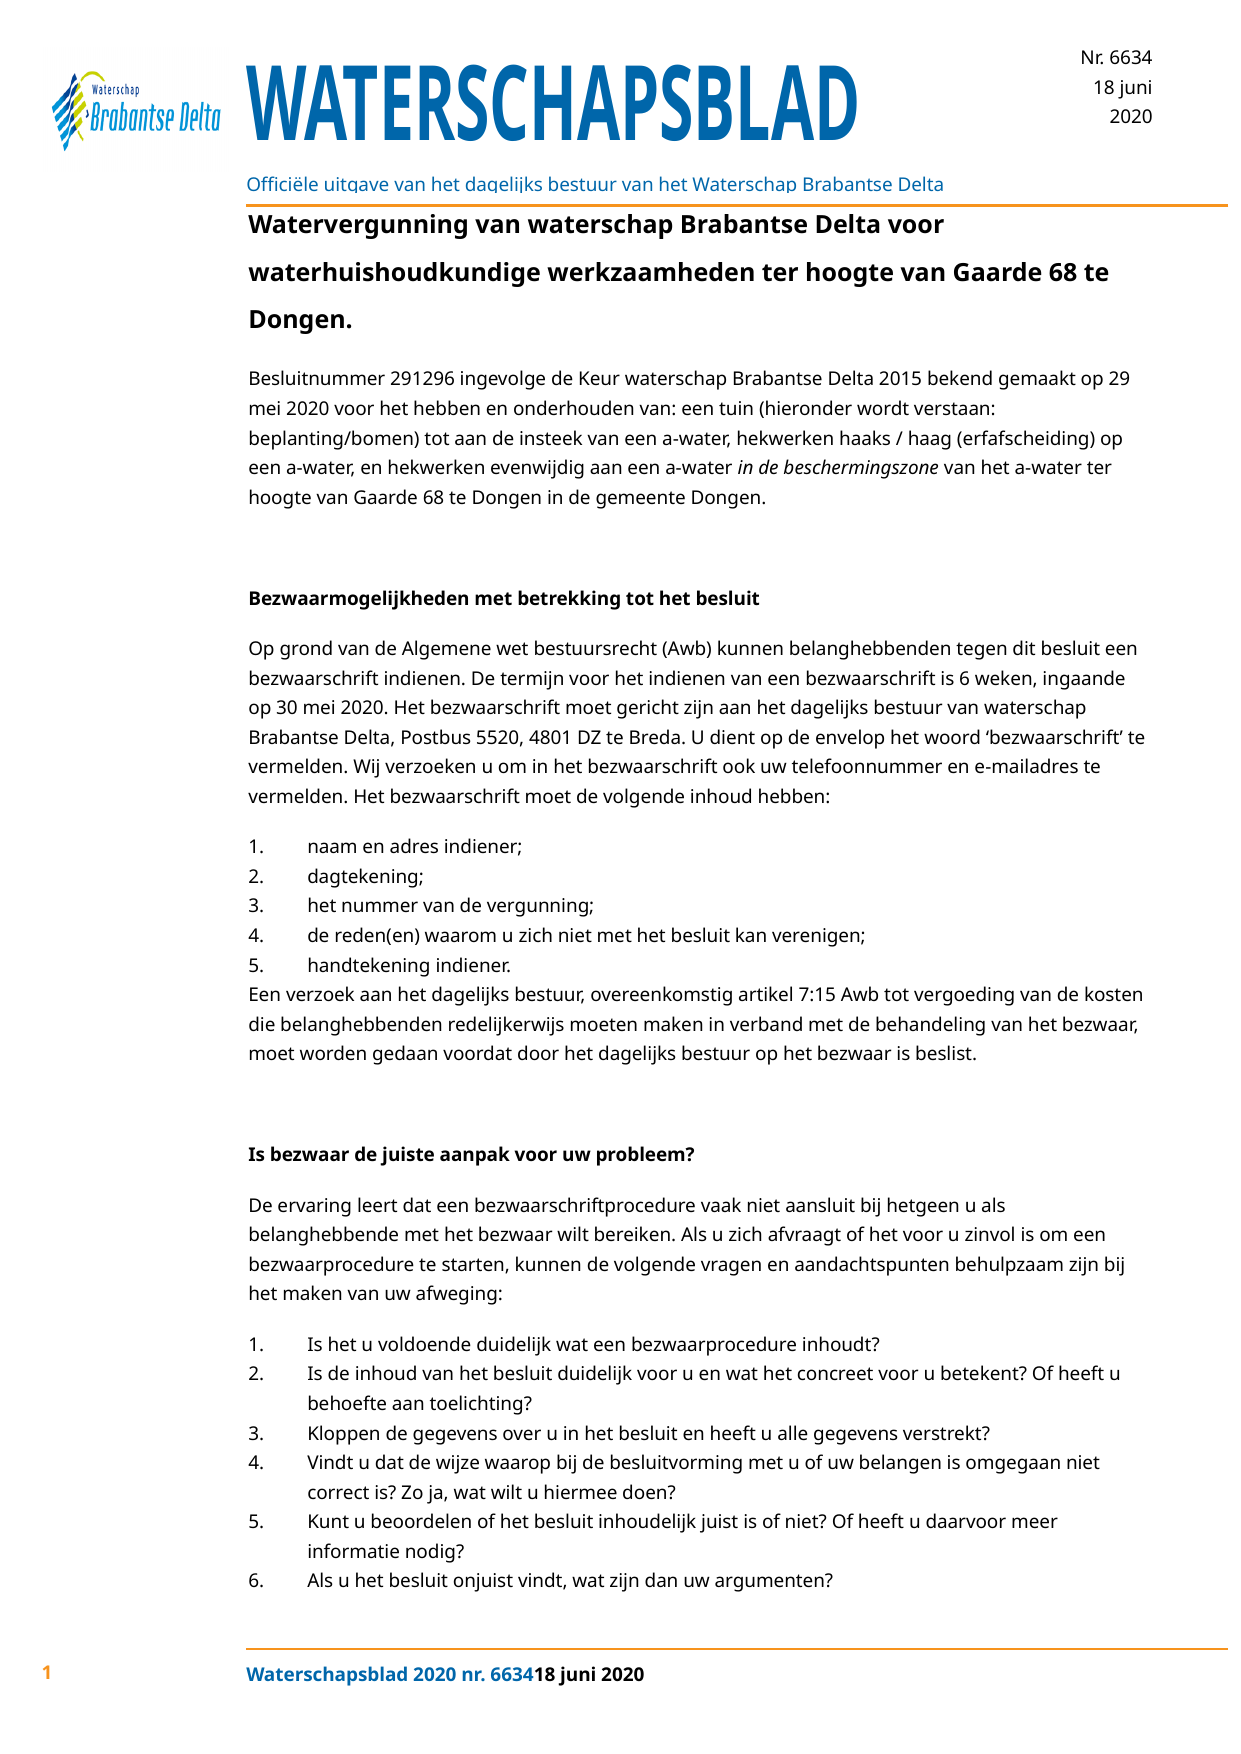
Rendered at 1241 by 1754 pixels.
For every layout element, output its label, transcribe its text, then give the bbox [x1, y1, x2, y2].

list Is de inhoud van het besluit duidelijk voor u en wat het concreet voor u betekent? Of heeft u behoefte aan toelichting? [248, 1361, 1152, 1416]
list dagtekening; [248, 863, 1152, 889]
text Watervergunning van waterschap Brabantse Delta voor waterhuishoudkundige werkzaamheden ter hoogte van Gaarde 68 te Dongen. [248, 207, 1152, 336]
list Kunt u beoordelen of het besluit inhoudelijk juist is of niet? Of heeft u daarvoor meer informatie nodig? [248, 1508, 1152, 1564]
text Besluitnummer 291296 ingevolge de Keur waterschap Brabantse Delta 2015 bekend gemaakt op 29 mei 2020 voor het hebben en onderhouden van: een tuin (hieronder wordt verstaan: beplanting/bomen) tot aan de insteek van een a-water, hekwerken haaks / haag (erfafscheiding) op een a-water, en hekwerken evenwijdig aan een a-water in de beschermingszone van het a-water ter hoogte van Gaarde 68 te Dongen in de gemeente Dongen. [248, 366, 1152, 509]
text De ervaring leert dat een bezwaarschriftprocedure vaak niet aansluit bij hetgeen u als belanghebbende met het bezwaar wilt bereiken. Als u zich afvraagt of het voor u zinvol is om een bezwaarprocedure te starten, kunnen de volgende vragen en aandachtspunten behulpzaam zijn bij het maken van uw afweging: [248, 1192, 1152, 1306]
text Op grond van de Algemene wet bestuursrecht (Awb) kunnen belanghebbenden tegen dit besluit een bezwaarschrift indienen. De termijn voor het indienen van een bezwaarschrift is 6 weken, ingaande op 30 mei 2020. Het bezwaarschrift moet gericht zijn aan het dagelijks bestuur van waterschap Brabantse Delta, Postbus 5520, 4801 DZ te Breda. U dient op de envelop het woord ‘bezwaarschrift’ te vermelden. Wij verzoeken u om in het bezwaarschrift ook uw telefoonnummer en e‑mailadres te vermelden. Het bezwaarschrift moet de volgende inhoud hebben: [248, 635, 1152, 809]
list naam en adres indiener; [248, 833, 1152, 859]
text Bezwaarmogelijkheden met betrekking tot het besluit [248, 585, 1152, 610]
list handtekening indiener. [248, 952, 1152, 977]
picture [41, 47, 231, 172]
list de reden(en) waarom u zich niet met het besluit kan verenigen; [248, 922, 1152, 948]
list Kloppen de gegevens over u in het besluit en heeft u alle gegevens verstrekt? [248, 1420, 1152, 1445]
text Is bezwaar de juiste aanpak voor uw probleem? [248, 1141, 1152, 1167]
text Een verzoek aan het dagelijks bestuur, overeenkomstig artikel 7:15 Awb tot vergoeding van de kosten die belanghebbenden redelijkerwijs moeten maken in verband met de behandeling van het bezwaar, moet worden gedaan voordat door het dagelijks bestuur op het bezwaar is beslist. [248, 981, 1152, 1066]
list Vindt u dat de wijze waarop bij de besluitvorming met u of uw belangen is omgegaan niet correct is? Zo ja, wat wilt u hiermee doen? [248, 1449, 1152, 1504]
list Als u het besluit onjuist vindt, wat zijn dan uw argumenten? [248, 1568, 1152, 1593]
list het nummer van de vergunning; [248, 893, 1152, 918]
list Is het u voldoende duidelijk wat een bezwaarprocedure inhoudt? [248, 1331, 1152, 1357]
